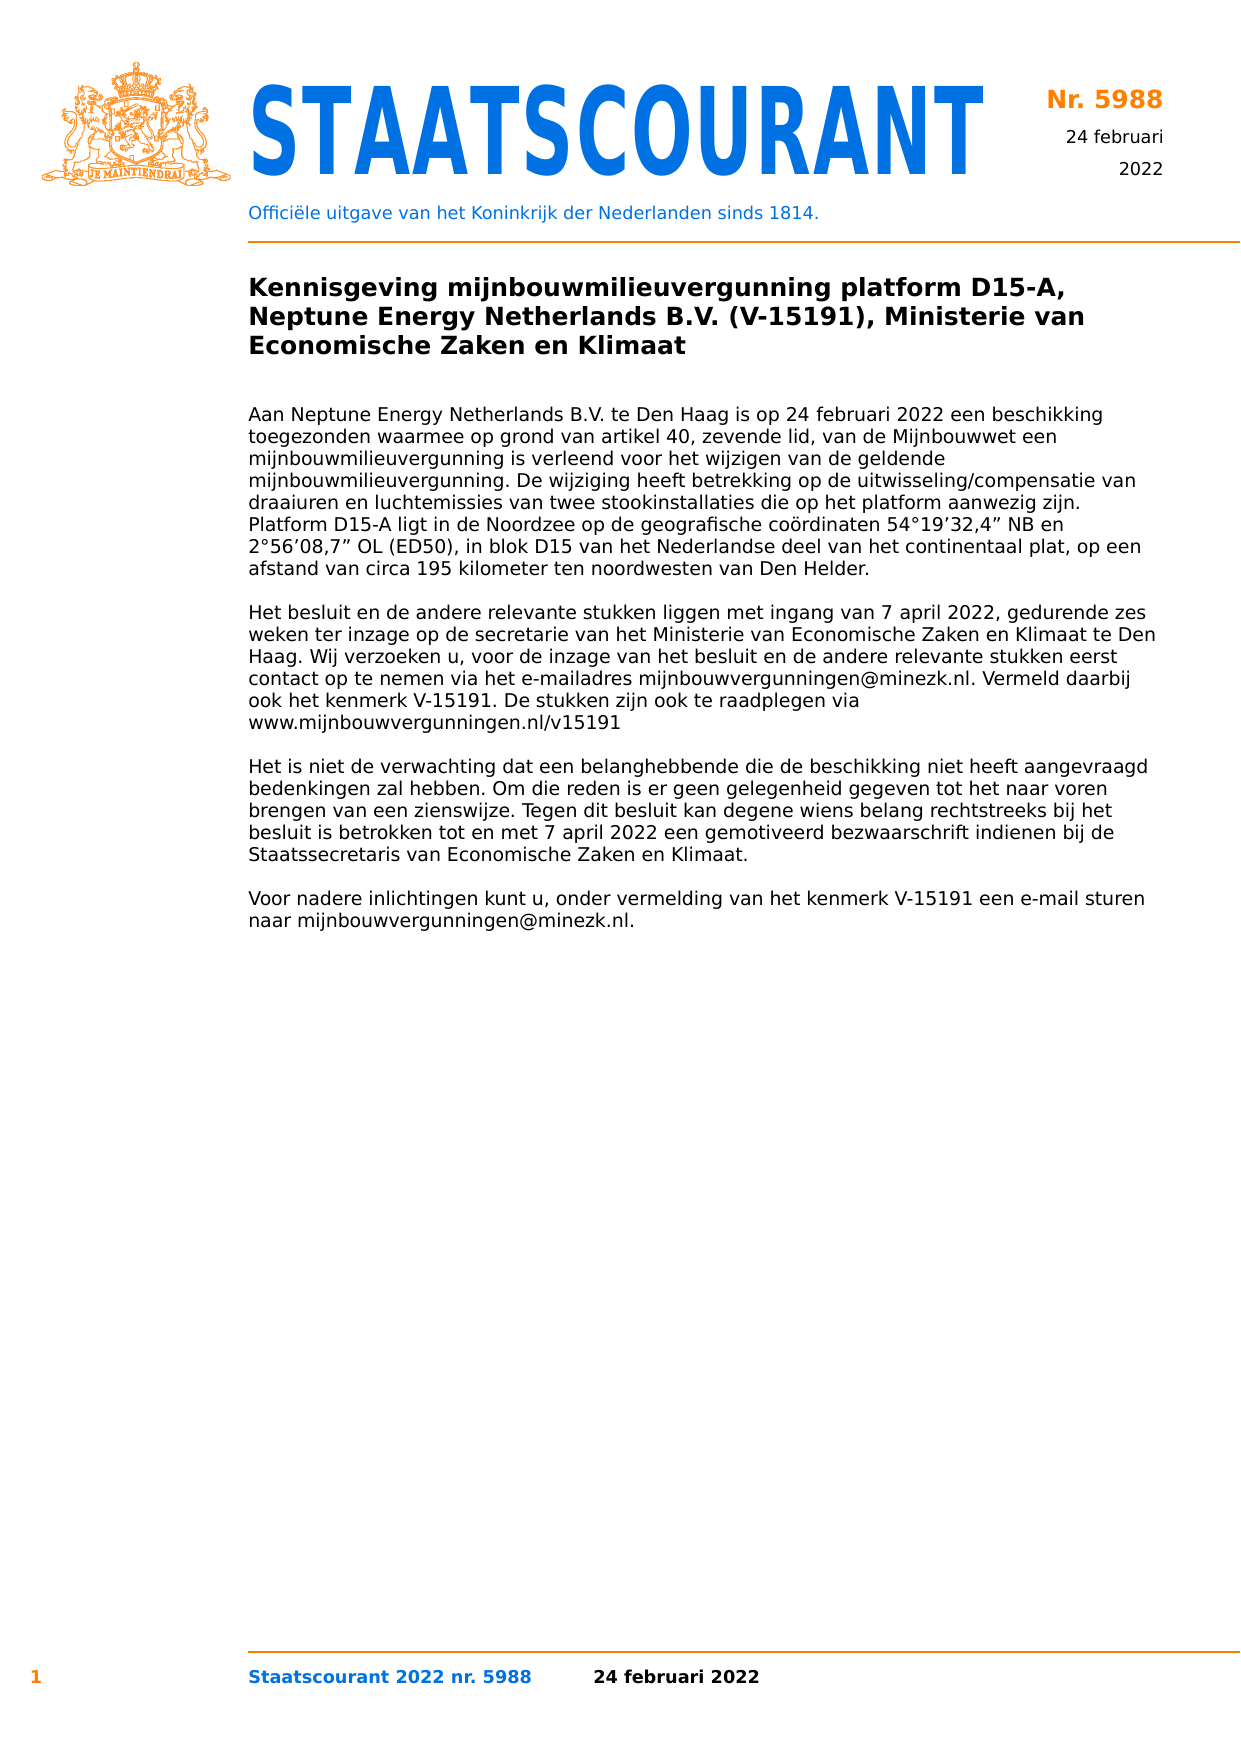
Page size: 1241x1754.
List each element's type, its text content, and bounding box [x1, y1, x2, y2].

text Het besluit en de andere relevante stukken liggen met ingang van 7 april 2022, gedurende zes weken ter inzage op de secretarie van het Ministerie van Economische Zaken en Klimaat te Den Haag. Wij verzoeken u, voor de inzage van het besluit en de andere relevante stukken eerst contact op te nemen via het e-mailadres mijnbouwvergunningen@minezk.nl. Vermeld daarbij ook het kenmerk V-15191. De stukken zijn ook te raadplegen via www.mijnbouwvergunningen.nl/v15191 [248, 602, 1163, 734]
picture [41, 62, 231, 186]
subtitle Kennisgeving mijnbouwmilieuvergunning platform D15-A, Neptune Energy Netherlands B.V. (V-15191), Ministerie van Economische Zaken en Klimaat [248, 273, 1163, 361]
table_cell 2022 [998, 153, 1240, 203]
table_cell 24 februari [998, 121, 1240, 153]
text Het is niet de verwachting dat een belanghebbende die de beschikking niet heeft aangevraagd bedenkingen zal hebben. Om die reden is er geen gelegenheid gegeven tot het naar voren brengen van een zienswijze. Tegen dit besluit kan degene wiens belang rechtstreeks bij het besluit is betrokken tot en met 7 april 2022 een gemotiveerd bezwaarschrift indienen bij de Staatssecretaris van Economische Zaken en Klimaat. [248, 756, 1163, 866]
text Voor nadere inlichtingen kunt u, onder vermelding van het kenmerk V-15191 een e-mail sturen naar mijnbouwvergunningen@minezk.nl. [248, 887, 1163, 931]
text Platform D15-A ligt in de Noordzee op de geografische coördinaten 54°19’32,4” NB en 2°56’08,7” OL (ED50), in blok D15 van het Nederlandse deel van het continentaal plat, op een afstand van circa 195 kilometer ten noordwesten van Den Helder. [248, 514, 1163, 580]
table_cell Officiële uitgave van het Koninkrijk der Nederlanden sinds 1814. [248, 203, 1240, 241]
table_header [25, 62, 248, 241]
table_header Nr. 5988 [998, 62, 1240, 121]
table_header STAATSCOURANT [248, 62, 998, 203]
text Aan Neptune Energy Netherlands B.V. te Den Haag is op 24 februari 2022 een beschikking toegezonden waarmee op grond van artikel 40, zevende lid, van de Mijnbouwwet een mijnbouwmilieuvergunning is verleend voor het wijzigen van de geldende mijnbouwmilieuvergunning. De wijziging heeft betrekking op de uitwisseling/compensatie van draaiuren en luchtemissies van twee stookinstallaties die op het platform aanwezig zijn. [248, 404, 1163, 514]
